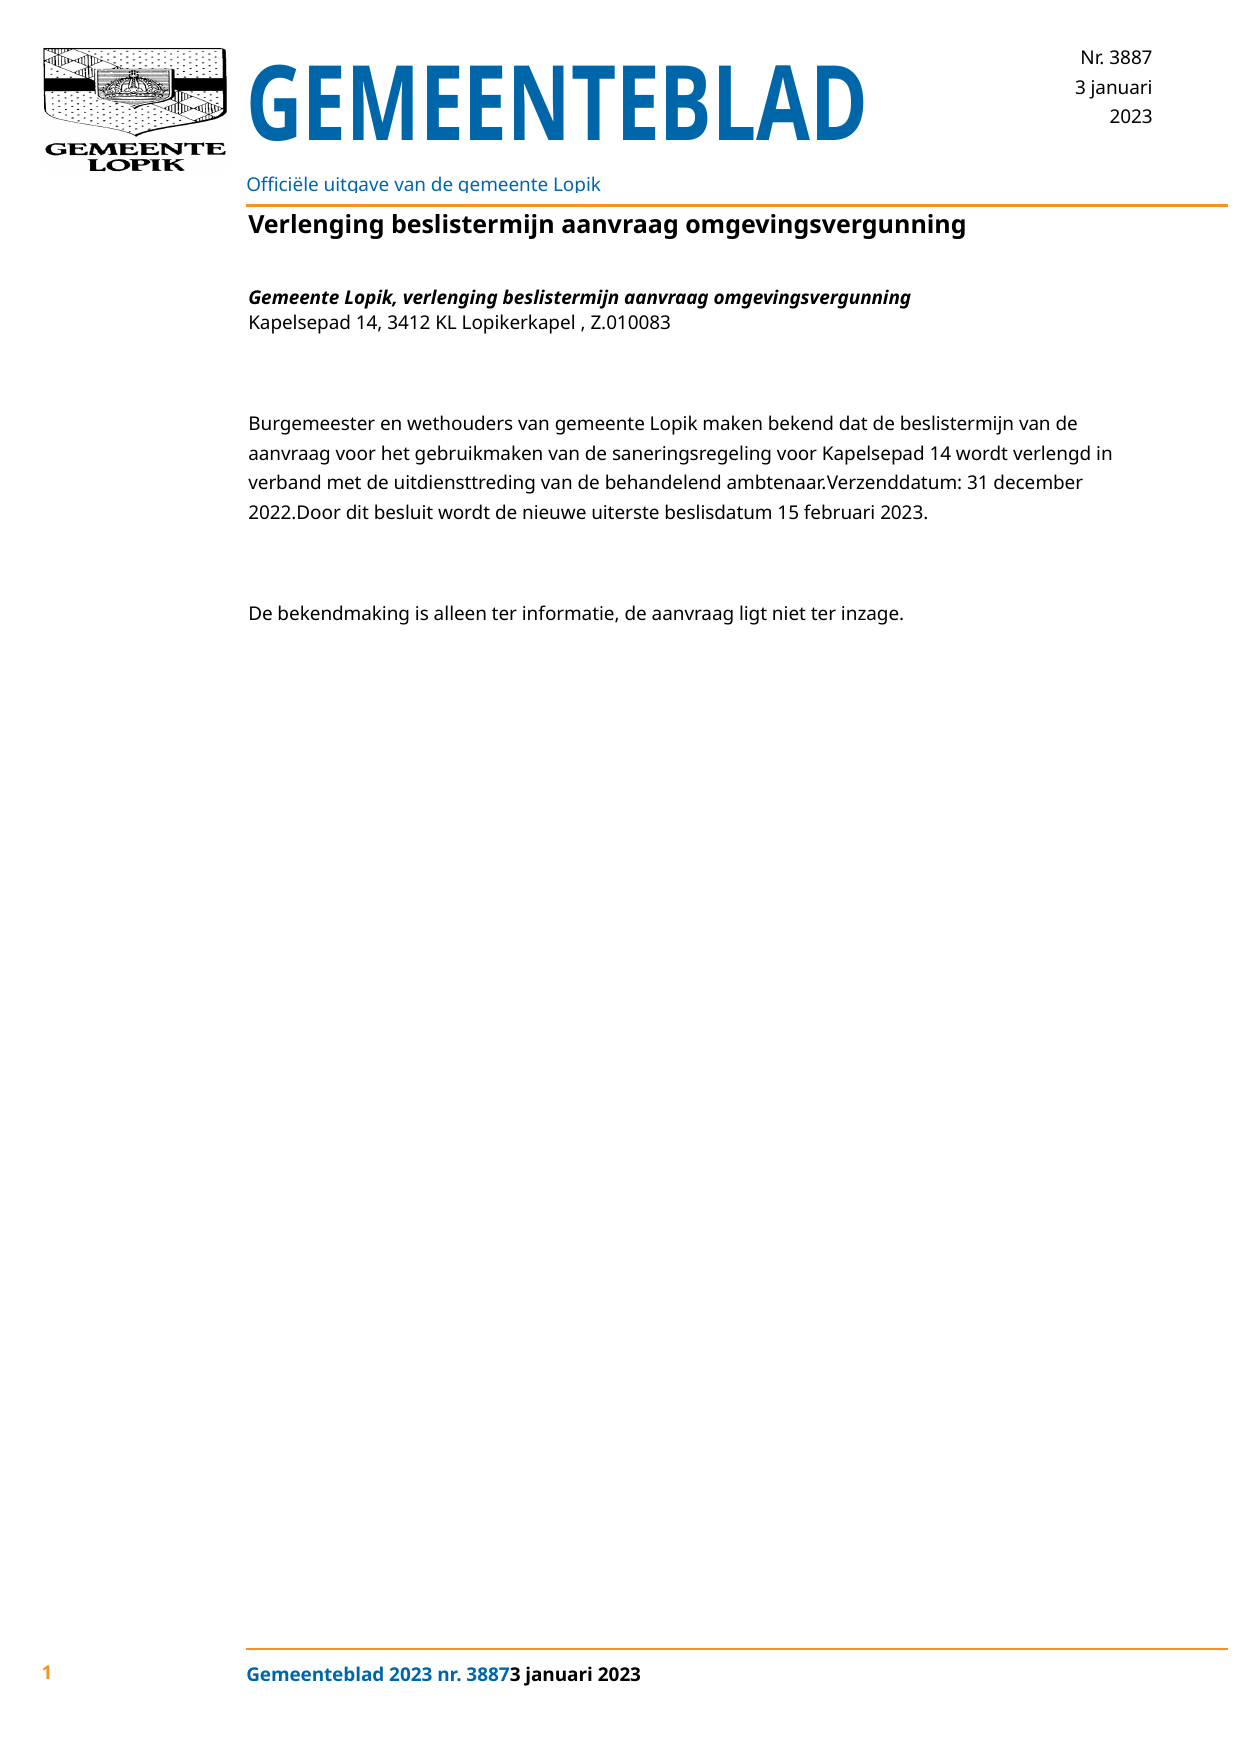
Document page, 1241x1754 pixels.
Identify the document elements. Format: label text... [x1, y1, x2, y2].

text Gemeente Lopik, verlenging beslistermijn aanvraag omgevingsvergunning [248, 284, 1152, 309]
text De bekendmaking is alleen ter informatie, de aanvraag ligt niet ter inzage. [248, 600, 1152, 626]
text Burgemeester en wethouders van gemeente Lopik maken bekend dat de beslistermijn van de aanvraag voor het gebruikmaken van de saneringsregeling voor Kapelsepad 14 wordt verlengd in verband met de uitdiensttreding van de behandelend ambtenaar.Verzenddatum: 31 december 2022.Door dit besluit wordt de nieuwe uiterste beslisdatum 15 februari 2023. [248, 410, 1152, 525]
picture [41, 47, 231, 172]
text Kapelsepad 14, 3412 KL Lopikerkapel , Z.010083 [248, 309, 1152, 335]
text Verlenging beslistermijn aanvraag omgevingsvergunning [248, 207, 1152, 241]
